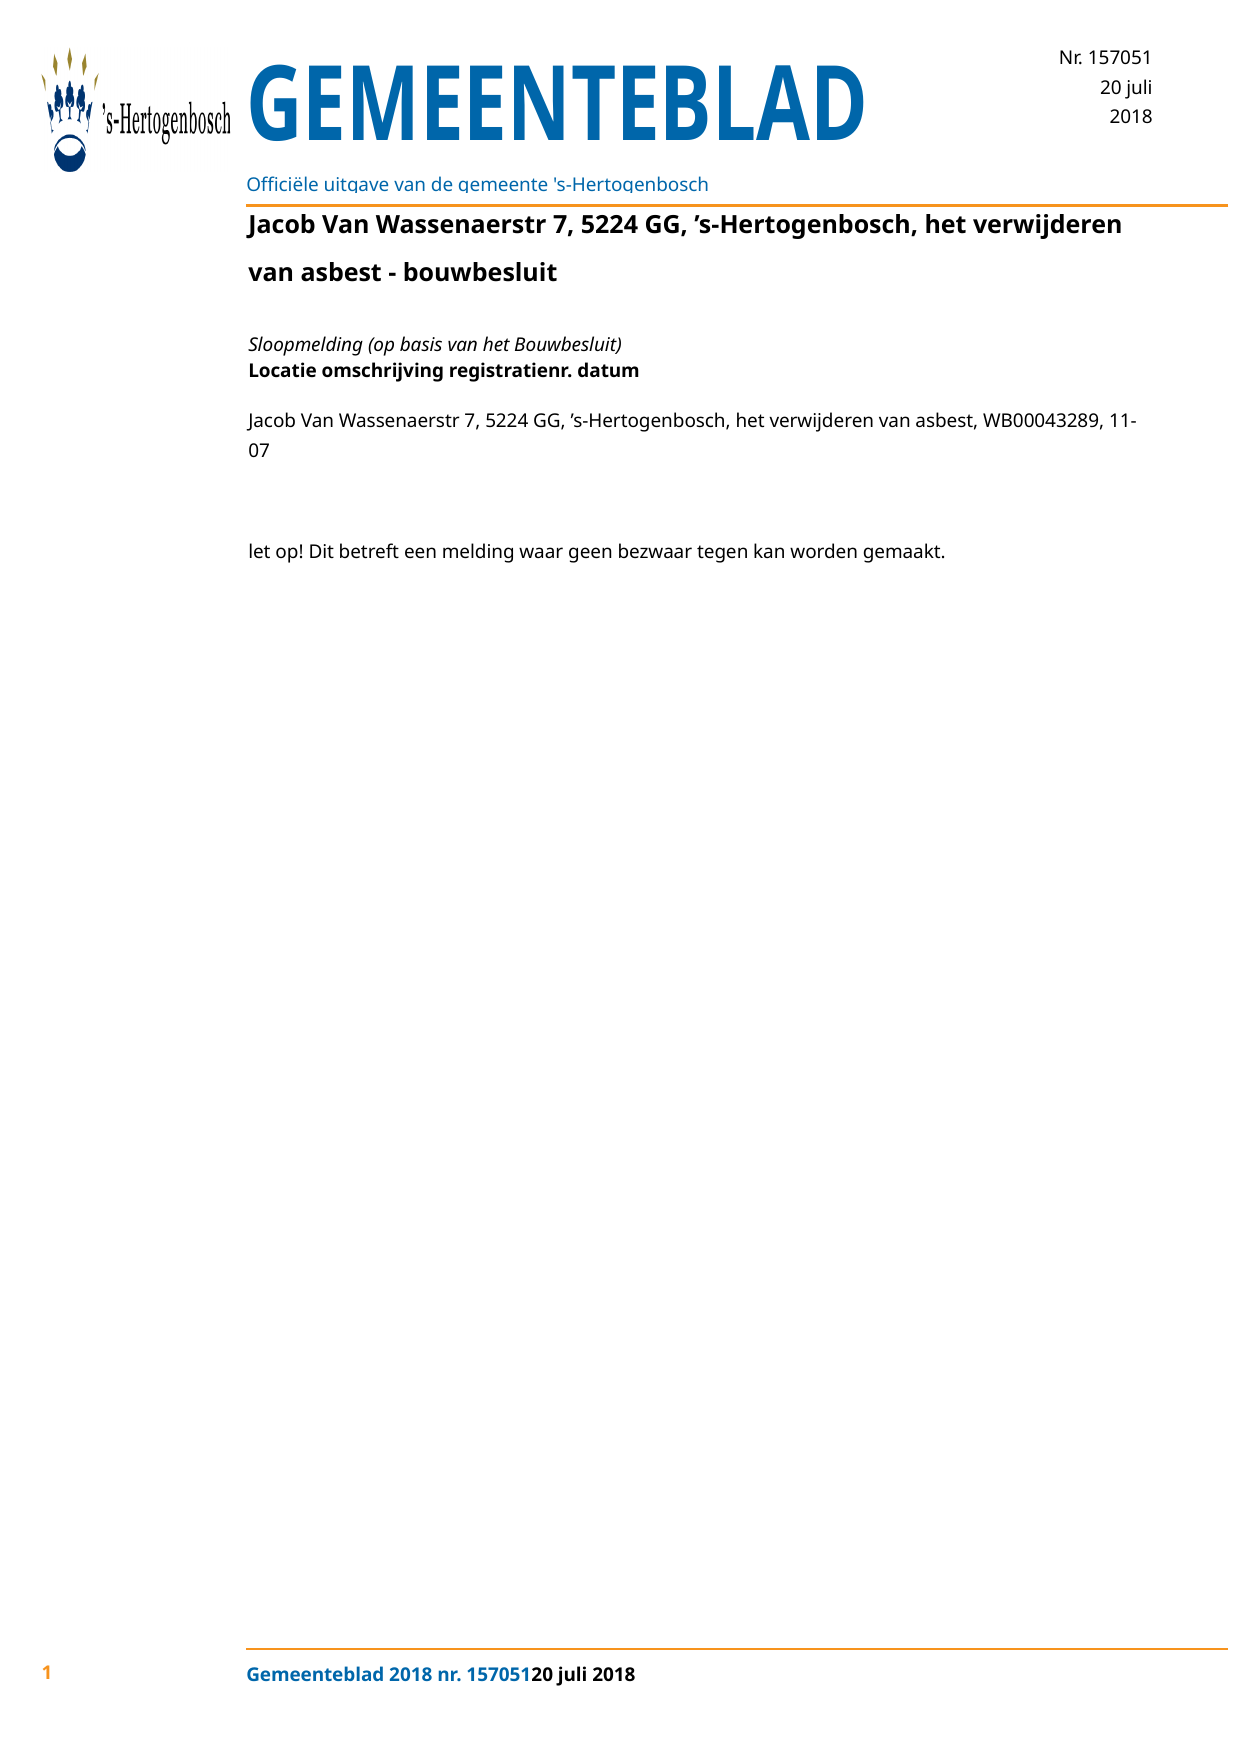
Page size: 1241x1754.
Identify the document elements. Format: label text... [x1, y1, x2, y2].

text let op! Dit betreft een melding waar geen bezwaar tegen kan worden gemaakt. [248, 538, 1152, 564]
text Locatie omschrijving registratienr. datum [248, 357, 1152, 383]
text Jacob Van Wassenaerstr 7, 5224 GG, ’s-Hertogenbosch, het verwijderen van asbest, WB00043289, 11-07 [248, 408, 1152, 463]
picture [41, 47, 231, 172]
text Sloopmelding (op basis van het Bouwbesluit) [248, 331, 1152, 357]
text Jacob Van Wassenaerstr 7, 5224 GG, ’s-Hertogenbosch, het verwijderen van asbest - bouwbesluit [248, 207, 1152, 288]
